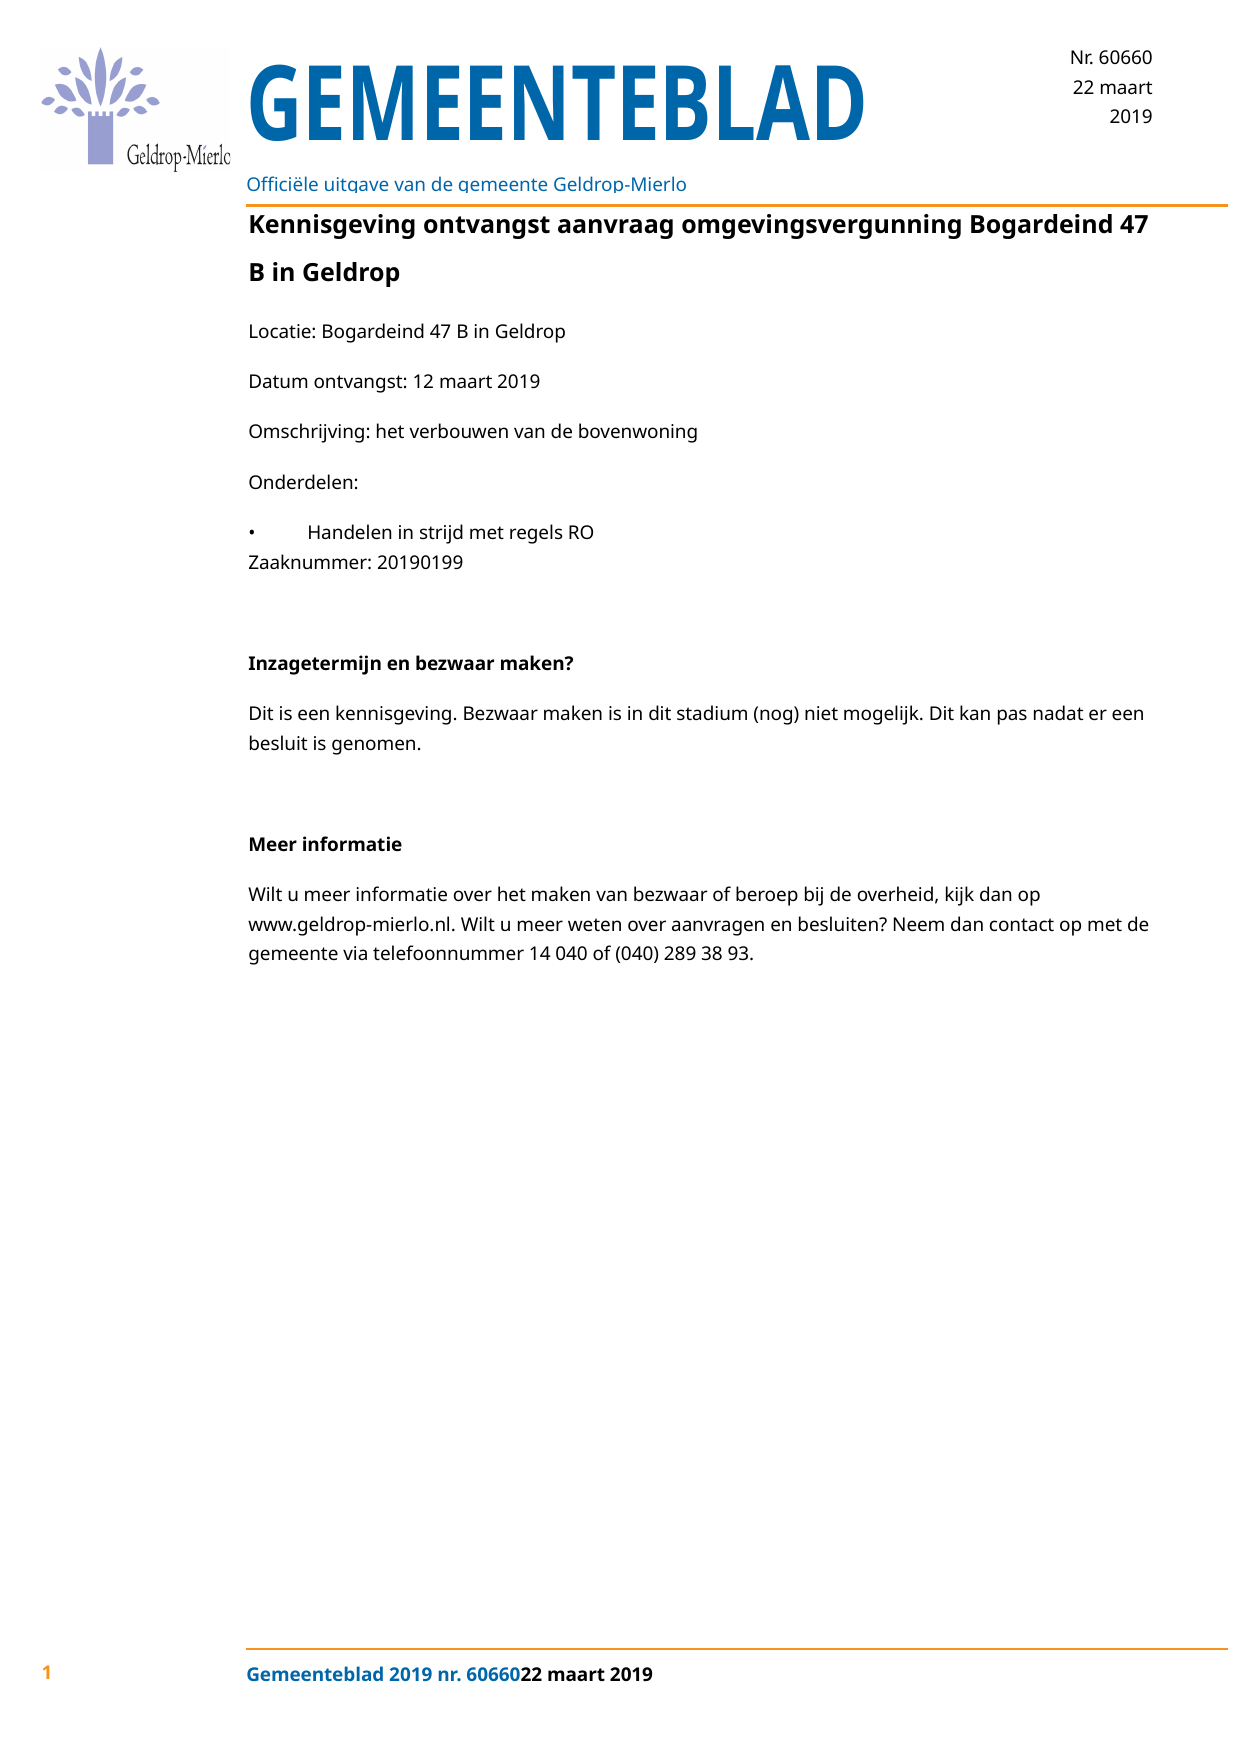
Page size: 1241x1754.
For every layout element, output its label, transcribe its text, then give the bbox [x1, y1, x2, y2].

picture [41, 47, 231, 172]
text Datum ontvangst: 12 maart 2019 [248, 368, 1152, 394]
list Handelen in strijd met regels RO [248, 519, 1152, 545]
text Meer informatie [248, 831, 1152, 857]
text Zaaknummer: 20190199 [248, 549, 1152, 575]
text Inzagetermijn en bezwaar maken? [248, 650, 1152, 676]
text Omschrijving: het verbouwen van de bovenwoning [248, 419, 1152, 444]
text Dit is een kennisgeving. Bezwaar maken is in dit stadium (nog) niet mogelijk. Dit kan pas nadat er een besluit is genomen. [248, 700, 1152, 756]
text Onderdelen: [248, 469, 1152, 495]
text Wilt u meer informatie over het maken van bezwaar of beroep bij de overheid, kijk dan op www.geldrop-mierlo.nl. Wilt u meer weten over aanvragen en besluiten? Neem dan contact op met de gemeente via telefoonnummer 14 040 of (040) 289 38 93. [248, 881, 1152, 966]
text Locatie: Bogardeind 47 B in Geldrop [248, 318, 1152, 344]
text Kennisgeving ontvangst aanvraag omgevingsvergunning Bogardeind 47 B in Geldrop [248, 207, 1152, 288]
